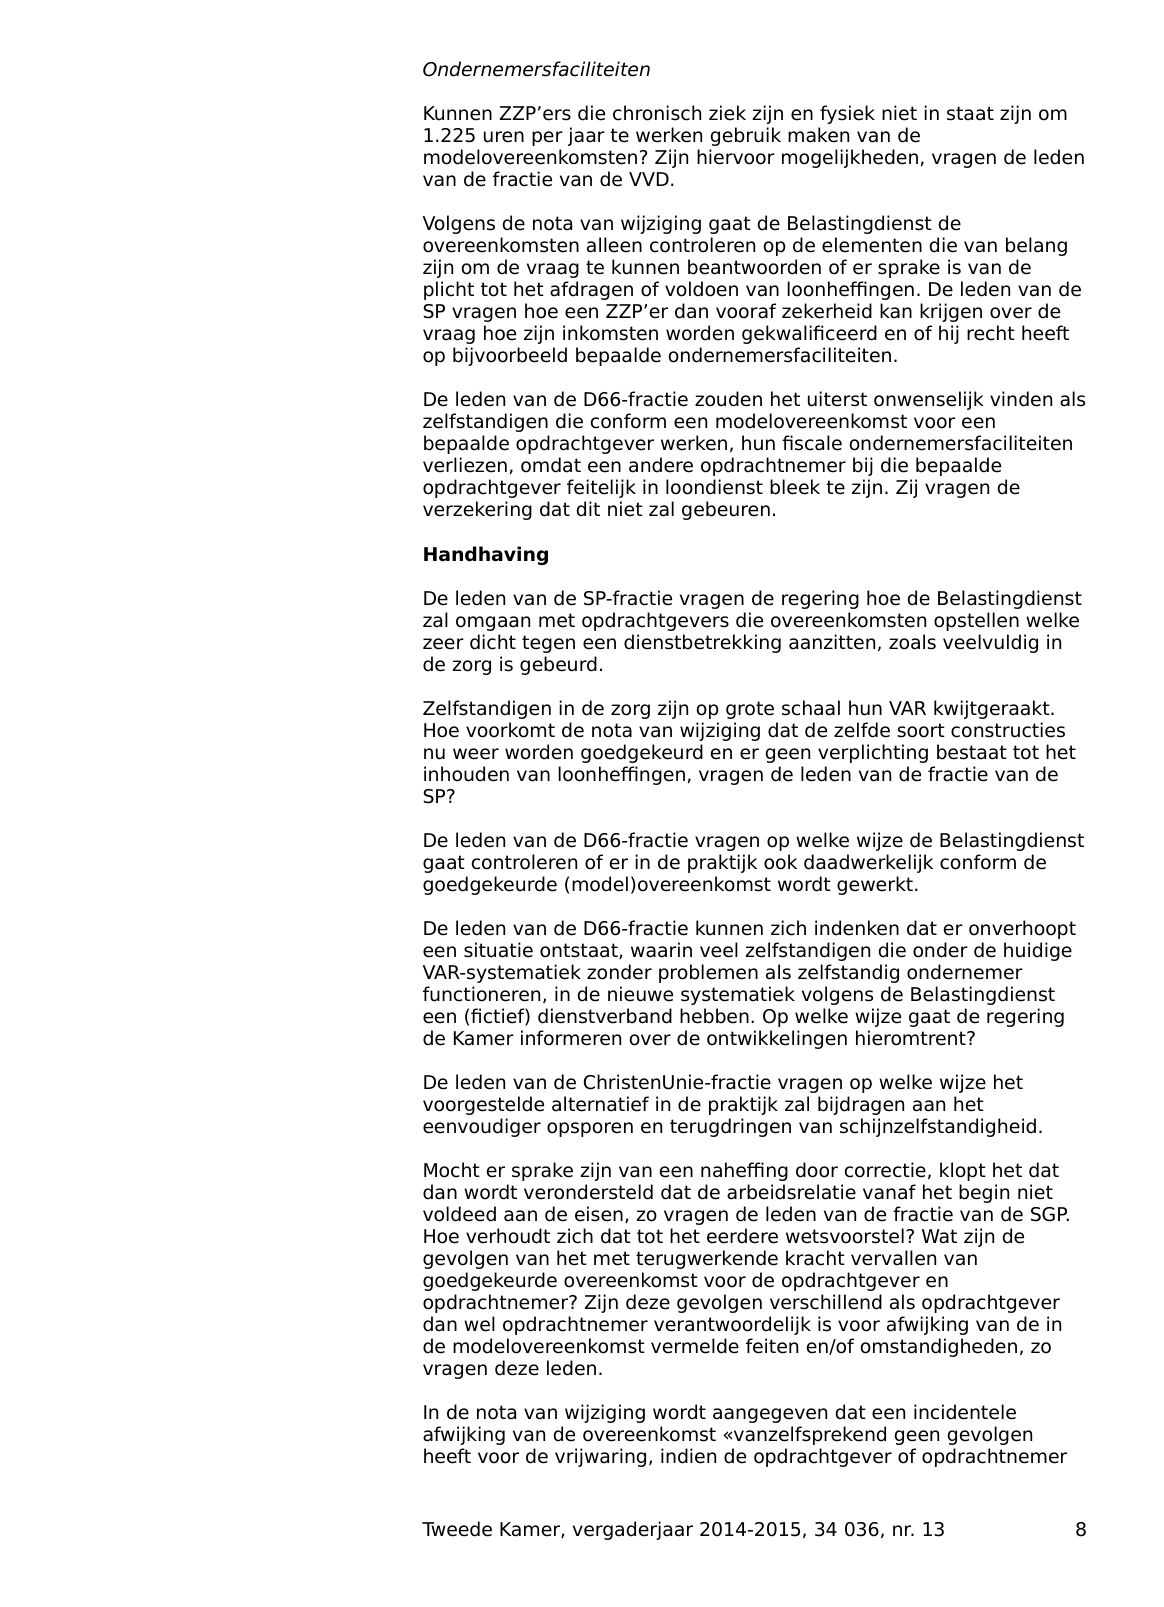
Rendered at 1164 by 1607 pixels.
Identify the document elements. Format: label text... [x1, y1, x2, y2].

subtitle Ondernemersfaciliteiten [422, 59, 1087, 81]
text De leden van de SP-fractie vragen de regering hoe de Belastingdienst zal omgaan met opdrachtgevers die overeenkomsten opstellen welke zeer dicht tegen een dienstbetrekking aanzitten, zoals veelvuldig in de zorg is gebeurd. [422, 588, 1087, 676]
text De leden van de D66-fractie vragen op welke wijze de Belastingdienst gaat controleren of er in de praktijk ook daadwerkelijk conform de goedgekeurde (model)overeenkomst wordt gewerkt. [422, 830, 1087, 896]
text Volgens de nota van wijziging gaat de Belastingdienst de overeenkomsten alleen controleren op de elementen die van belang zijn om de vraag te kunnen beantwoorden of er sprake is van de plicht tot het afdragen of voldoen van loonheffingen. De leden van de SP vragen hoe een ZZP’er dan vooraf zekerheid kan krijgen over de vraag hoe zijn inkomsten worden gekwalificeerd en of hij recht heeft op bijvoorbeeld bepaalde ondernemersfaciliteiten. [422, 213, 1087, 367]
text De leden van de D66-fractie zouden het uiterst onwenselijk vinden als zelfstandigen die conform een modelovereenkomst voor een bepaalde opdrachtgever werken, hun fiscale ondernemersfaciliteiten verliezen, omdat een andere opdrachtnemer bij die bepaalde opdrachtgever feitelijk in loondienst bleek te zijn. Zij vragen de verzekering dat dit niet zal gebeuren. [422, 389, 1087, 521]
text De leden van de D66-fractie kunnen zich indenken dat er onverhoopt een situatie ontstaat, waarin veel zelfstandigen die onder de huidige VAR-systematiek zonder problemen als zelfstandig ondernemer functioneren, in de nieuwe systematiek volgens de Belastingdienst een (fictief) dienstverband hebben. Op welke wijze gaat de regering de Kamer informeren over de ontwikkelingen hieromtrent? [422, 918, 1087, 1050]
text In de nota van wijziging wordt aangegeven dat een incidentele afwijking van de overeenkomst «vanzelfsprekend geen gevolgen heeft voor de vrijwaring, indien de opdrachtgever of opdrachtnemer [422, 1402, 1087, 1468]
text De leden van de ChristenUnie-fractie vragen op welke wijze het voorgestelde alternatief in de praktijk zal bijdragen aan het eenvoudiger opsporen en terugdringen van schijnzelfstandigheid. [422, 1072, 1087, 1138]
text Kunnen ZZP’ers die chronisch ziek zijn en fysiek niet in staat zijn om 1.225 uren per jaar te werken gebruik maken van de modelovereenkomsten? Zijn hiervoor mogelijkheden, vragen de leden van de fractie van de VVD. [422, 103, 1087, 191]
text Mocht er sprake zijn van een naheffing door correctie, klopt het dat dan wordt verondersteld dat de arbeidsrelatie vanaf het begin niet voldeed aan de eisen, zo vragen de leden van de fractie van de SGP. Hoe verhoudt zich dat tot het eerdere wetsvoorstel? Wat zijn de gevolgen van het met terugwerkende kracht vervallen van goedgekeurde overeenkomst voor de opdrachtgever en opdrachtnemer? Zijn deze gevolgen verschillend als opdrachtgever dan wel opdrachtnemer verantwoordelijk is voor afwijking van de in de modelovereenkomst vermelde feiten en/of omstandigheden, zo vragen deze leden. [422, 1160, 1087, 1380]
text Zelfstandigen in de zorg zijn op grote schaal hun VAR kwijtgeraakt. Hoe voorkomt de nota van wijziging dat de zelfde soort constructies nu weer worden goedgekeurd en er geen verplichting bestaat tot het inhouden van loonheffingen, vragen de leden van de fractie van de SP? [422, 698, 1087, 808]
subtitle Handhaving [422, 543, 1087, 565]
